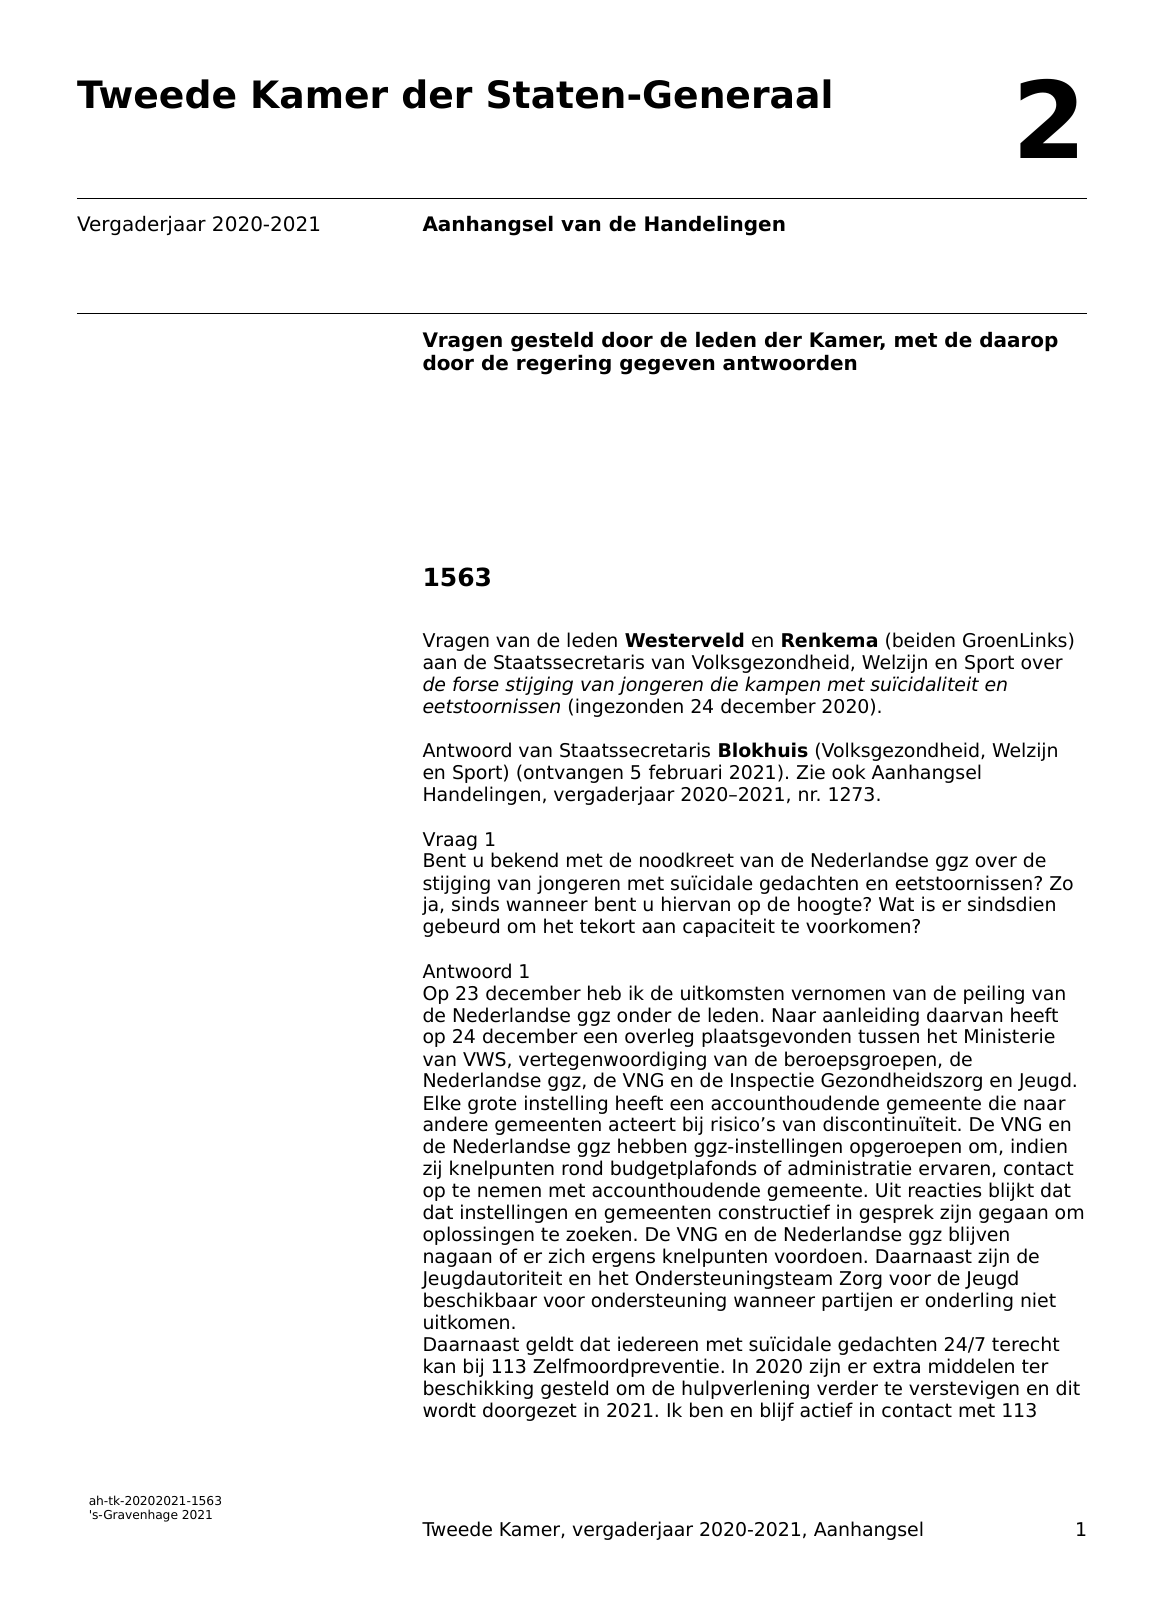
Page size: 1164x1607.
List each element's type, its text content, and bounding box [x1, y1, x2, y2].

text Op 23 december heb ik de uitkomsten vernomen van de peiling van de Nederlandse ggz onder de leden. Naar aanleiding daarvan heeft op 24 december een overleg plaatsgevonden tussen het Ministerie van VWS, vertegenwoordiging van de beroepsgroepen, de Nederlandse ggz, de VNG en de Inspectie Gezondheidszorg en Jeugd. [422, 982, 1087, 1092]
table_cell Aanhangsel van de Handelingen [422, 199, 1087, 313]
table_cell Vergaderjaar 2020-2021 [77, 199, 422, 313]
text Bent u bekend met de noodkreet van de Nederlandse ggz over de stijging van jongeren met suïcidale gedachten en eetstoornissen? Zo ja, sinds wanneer bent u hiervan op de hoogte? Wat is er sindsdien gebeurd om het tekort aan capaciteit te voorkomen? [422, 850, 1087, 938]
table_cell [77, 314, 422, 375]
table_header Tweede Kamer der Staten-Generaal [77, 59, 886, 198]
table_header 2 [886, 59, 1087, 198]
text Antwoord 1 [422, 961, 1087, 982]
table_cell Vragen gesteld door de leden der Kamer, met de daarop door de regering gegeven antwoorden [422, 314, 1087, 375]
text Vraag 1 [422, 828, 1087, 850]
text Vragen van de leden Westerveld en Renkema (beiden GroenLinks) aan de Staatssecretaris van Volksgezondheid, Welzijn en Sport over de forse stijging van jongeren die kampen met suïcidaliteit en eetstoornissen (ingezonden 24 december 2020). [422, 630, 1087, 718]
text 's-Gravenhage 2021 [88, 1508, 323, 1522]
text Antwoord van Staatssecretaris Blokhuis (Volksgezondheid, Welzijn en Sport) (ontvangen 5 februari 2021). Zie ook Aanhangsel Handelingen, vergaderjaar 2020–2021, nr. 1273. [422, 740, 1087, 806]
text Elke grote instelling heeft een accounthoudende gemeente die naar andere gemeenten acteert bij risico’s van discontinuïteit. De VNG en de Nederlandse ggz hebben ggz-instellingen opgeroepen om, indien zij knelpunten rond budgetplafonds of administratie ervaren, contact op te nemen met accounthoudende gemeente. Uit reacties blijkt dat dat instellingen en gemeenten constructief in gesprek zijn gegaan om oplossingen te zoeken. De VNG en de Nederlandse ggz blijven nagaan of er zich ergens knelpunten voordoen. Daarnaast zijn de Jeugdautoriteit en het Ondersteuningsteam Zorg voor de Jeugd beschikbaar voor ondersteuning wanneer partijen er onderling niet uitkomen. [422, 1092, 1087, 1334]
text Daarnaast geldt dat iedereen met suïcidale gedachten 24/7 terecht kan bij 113 Zelfmoordpreventie. In 2020 zijn er extra middelen ter beschikking gesteld om de hulpverlening verder te verstevigen en dit wordt doorgezet in 2021. Ik ben en blijf actief in contact met 113 [422, 1334, 1087, 1422]
text ah-tk-20202021-1563 [88, 1494, 323, 1508]
text 1563 [422, 563, 1087, 592]
